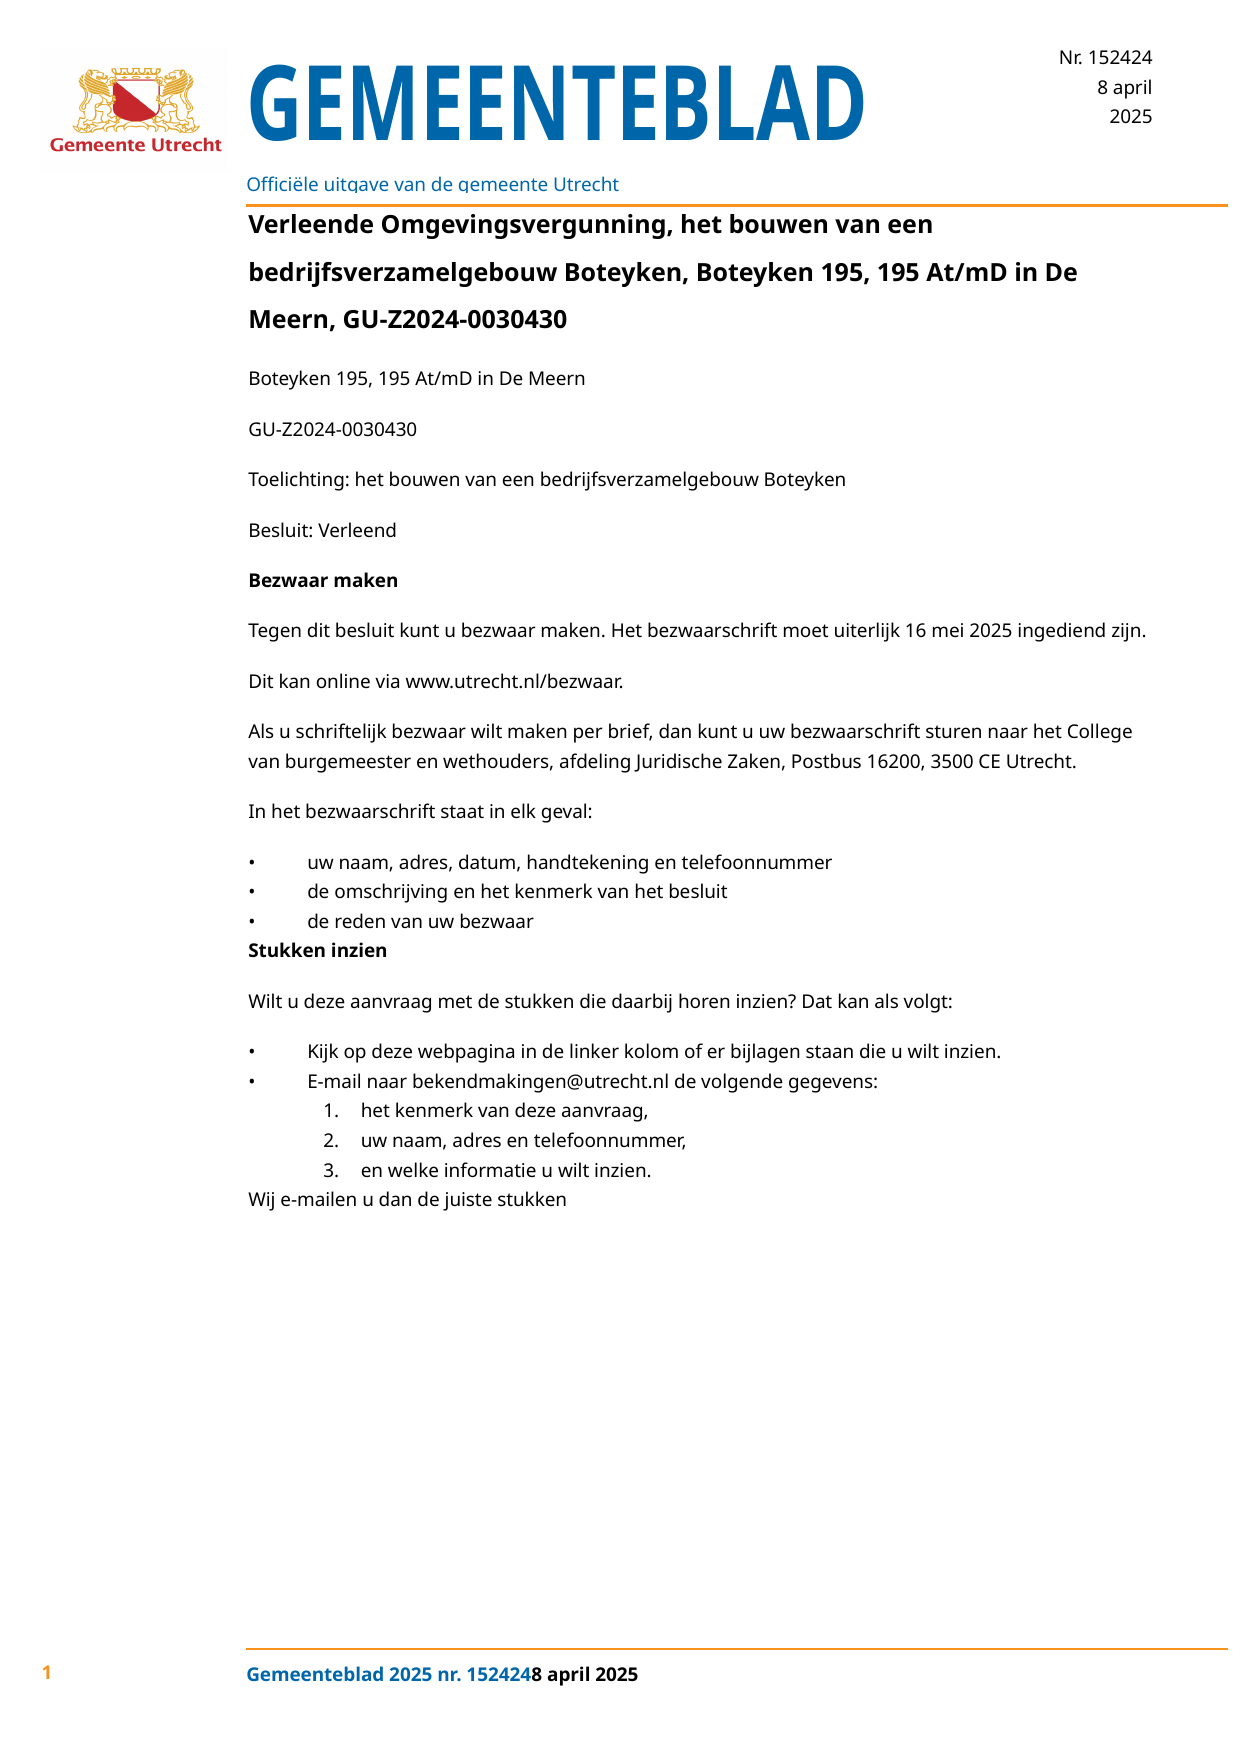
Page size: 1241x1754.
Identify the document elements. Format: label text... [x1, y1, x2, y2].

text Stukken inzien [248, 938, 1152, 963]
text Bezwaar maken [248, 567, 1152, 593]
list uw naam, adres, datum, handtekening en telefoonnummer [248, 849, 1152, 874]
text In het bezwaarschrift staat in elk geval: [248, 798, 1152, 824]
text GU-Z2024-0030430 [248, 416, 1152, 442]
list het kenmerk van deze aanvraag, [323, 1098, 1152, 1123]
text Boteyken 195, 195 At/mD in De Meern [248, 366, 1152, 391]
text Verleende Omgevingsvergunning, het bouwen van een bedrijfsverzamelgebouw Boteyken, Boteyken 195, 195 At/mD in De Meern, GU-Z2024-0030430 [248, 207, 1152, 336]
list en welke informatie u wilt inzien. [323, 1157, 1152, 1182]
picture [41, 47, 231, 172]
list uw naam, adres en telefoonnummer, [323, 1127, 1152, 1153]
list de omschrijving en het kenmerk van het besluit [248, 878, 1152, 904]
list E-mail naar bekendmakingen@utrecht.nl de volgende gegevens: [248, 1068, 1152, 1094]
text Dit kan online via www.utrecht.nl/bezwaar. [248, 668, 1152, 694]
text Als u schriftelijk bezwaar wilt maken per brief, dan kunt u uw bezwaarschrift sturen naar het College van burgemeester en wethouders, afdeling Juridische Zaken, Postbus 16200, 3500 CE Utrecht. [248, 718, 1152, 774]
text Toelichting: het bouwen van een bedrijfsverzamelgebouw Boteyken [248, 466, 1152, 492]
text Besluit: Verleend [248, 517, 1152, 542]
text Wij e-mailen u dan de juiste stukken [248, 1186, 1152, 1212]
list de reden van uw bezwaar [248, 908, 1152, 934]
text Wilt u deze aanvraag met de stukken die daarbij horen inzien? Dat kan als volgt: [248, 988, 1152, 1014]
text Tegen dit besluit kunt u bezwaar maken. Het bezwaarschrift moet uiterlijk 16 mei 2025 ingediend zijn. [248, 618, 1152, 643]
list Kijk op deze webpagina in de linker kolom of er bijlagen staan die u wilt inzien. [248, 1038, 1152, 1064]
